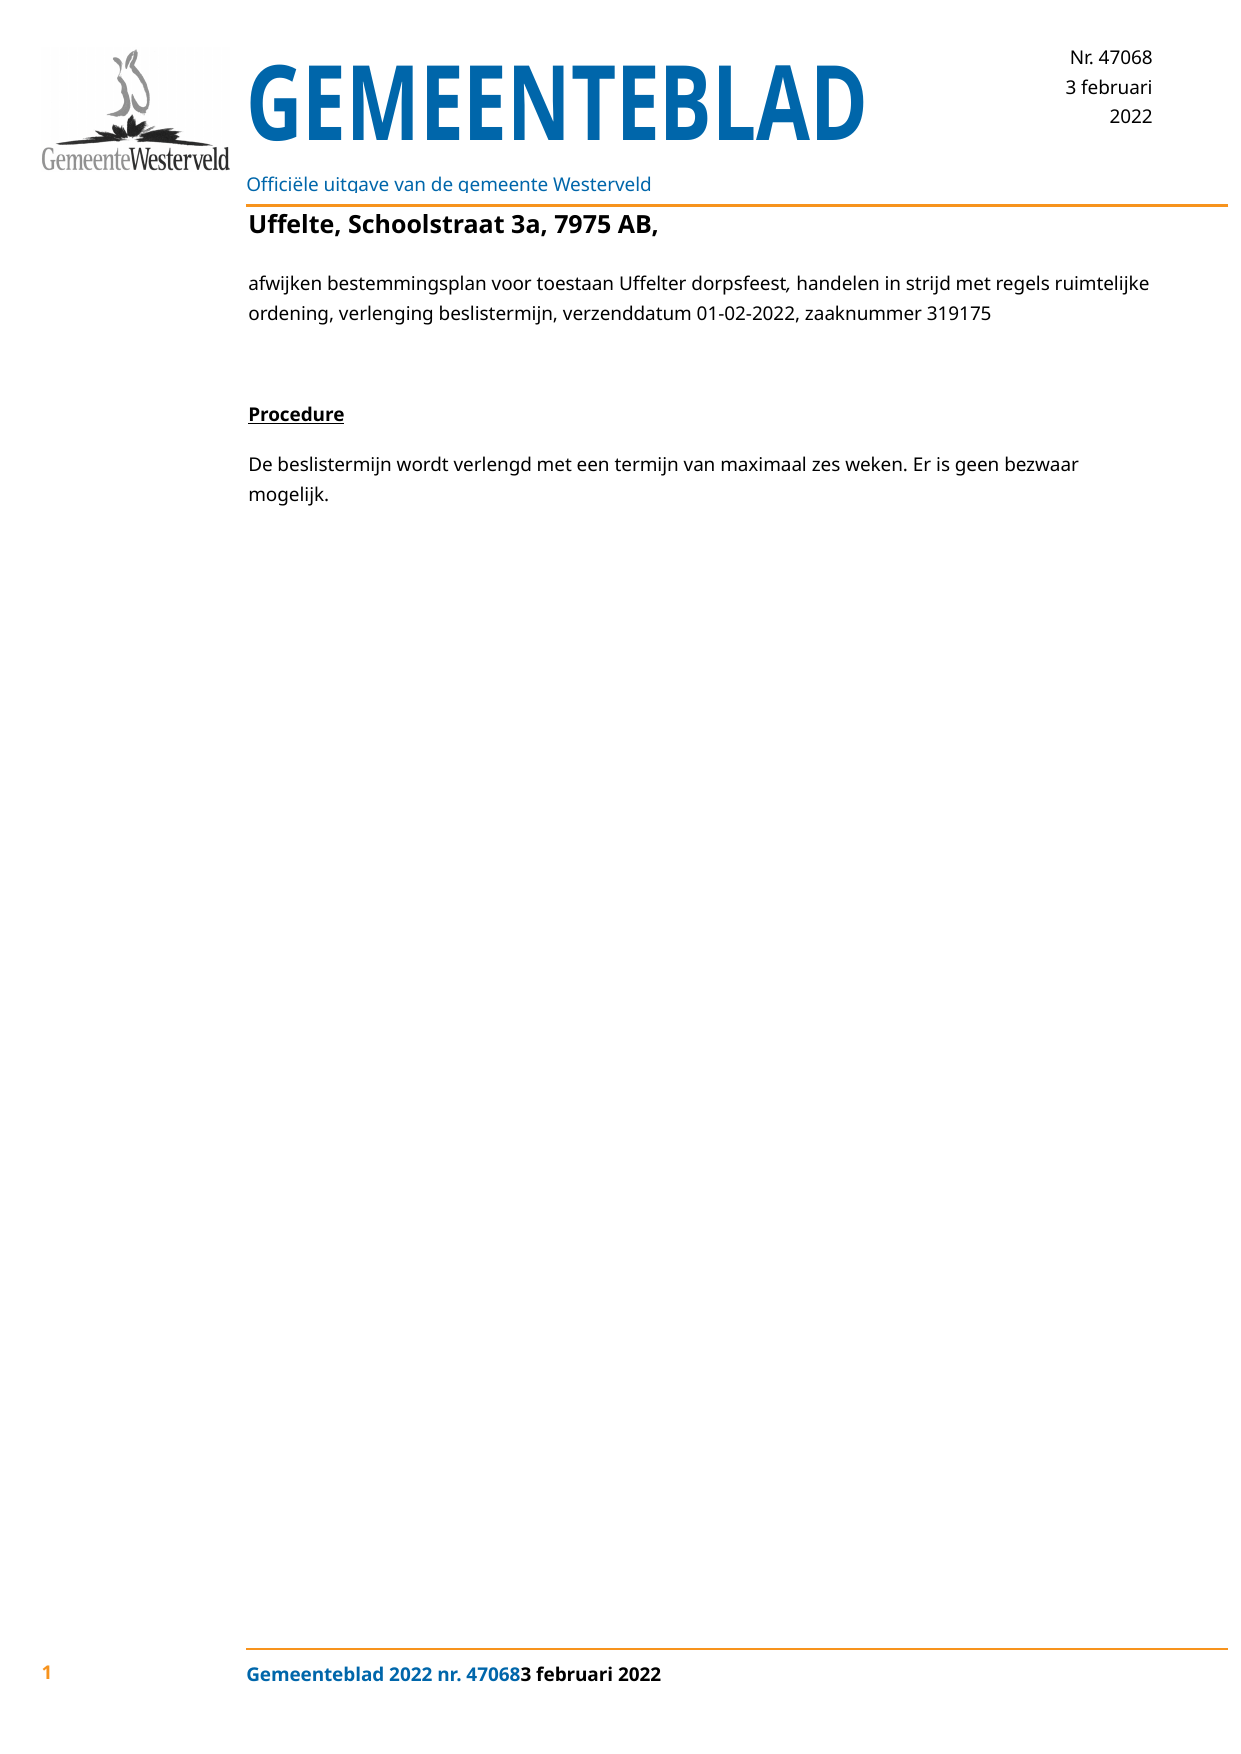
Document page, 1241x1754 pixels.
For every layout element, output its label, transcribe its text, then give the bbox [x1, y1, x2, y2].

text De beslistermijn wordt verlengd met een termijn van maximaal zes weken. Er is geen bezwaar mogelijk. [248, 451, 1152, 506]
text Uffelte, Schoolstraat 3a, 7975 AB, [248, 207, 1152, 241]
picture [41, 47, 231, 172]
text afwijken bestemmingsplan voor toestaan Uffelter dorpsfeest, handelen in strijd met regels ruimtelijke ordening, verlenging beslistermijn, verzenddatum 01-02-2022, zaaknummer 319175 [248, 270, 1152, 326]
text Procedure [248, 401, 1152, 426]
